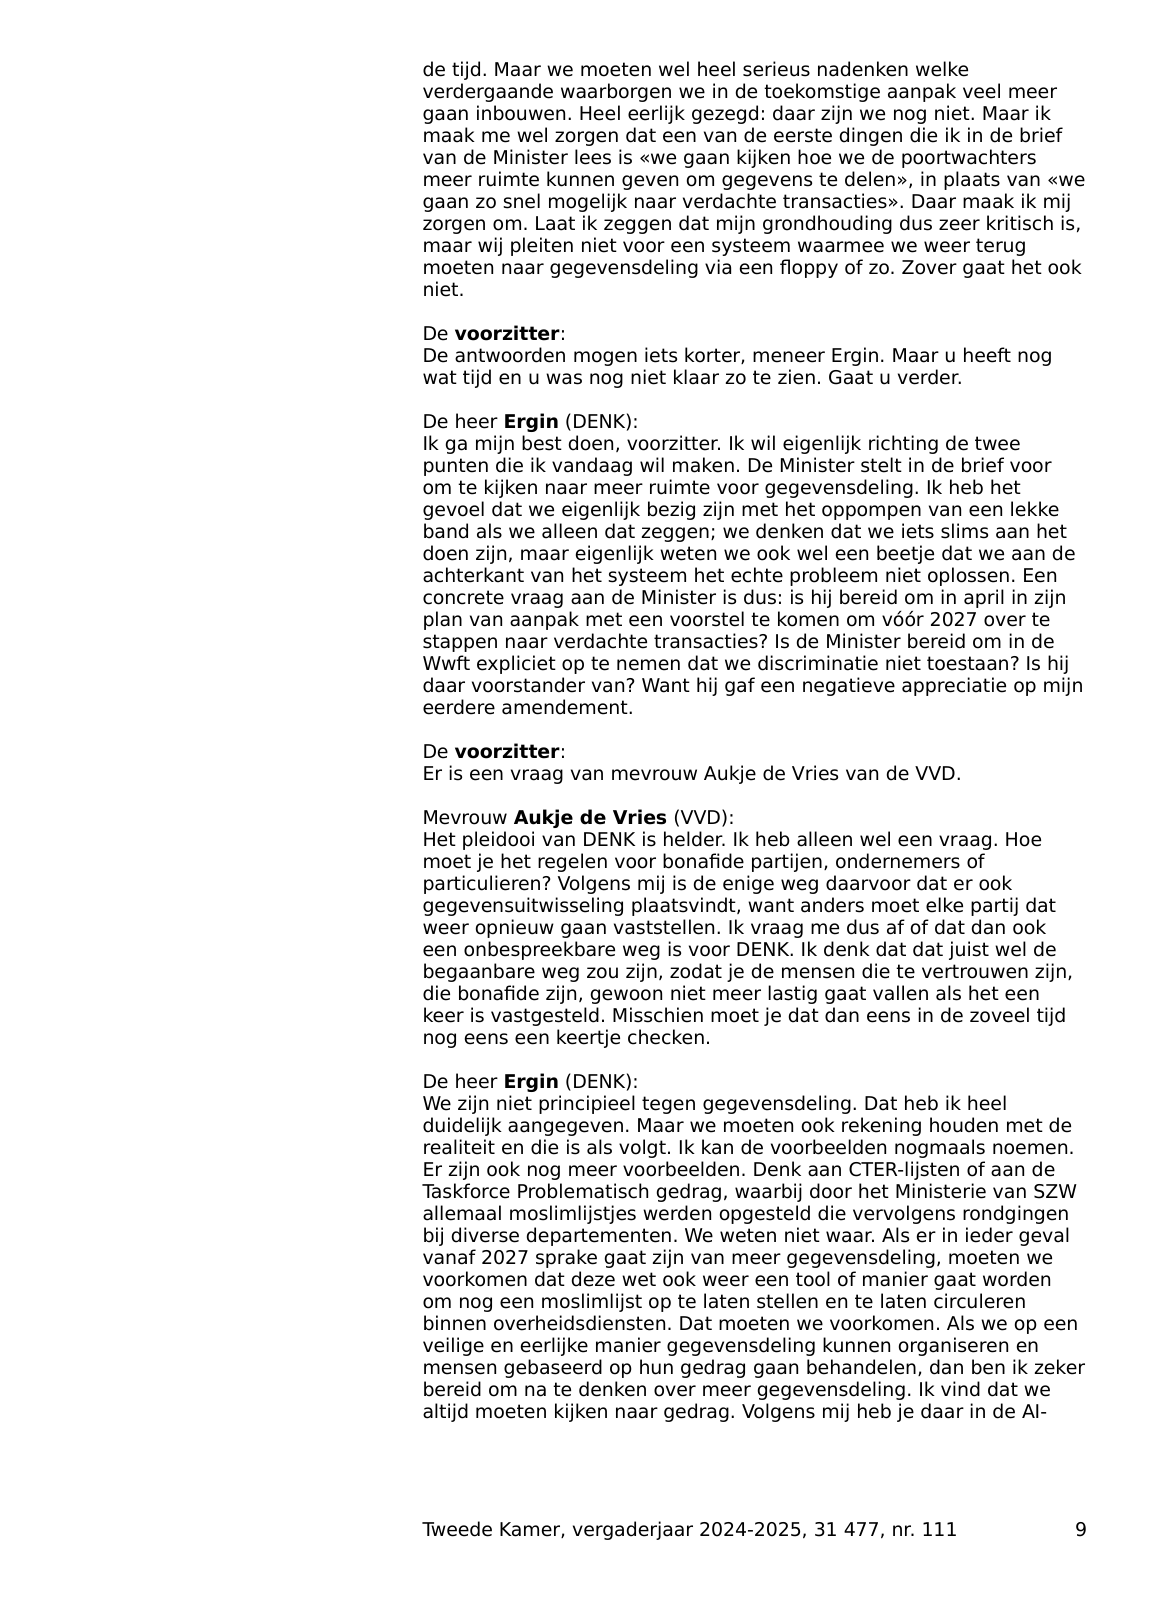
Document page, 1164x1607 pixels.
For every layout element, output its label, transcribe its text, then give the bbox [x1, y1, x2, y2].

text We zijn niet principieel tegen gegevensdeling. Dat heb ik heel duidelijk aangegeven. Maar we moeten ook rekening houden met de realiteit en die is als volgt. Ik kan de voorbeelden nogmaals noemen. Er zijn ook nog meer voorbeelden. Denk aan CTER-lijsten of aan de Taskforce Problematisch gedrag, waarbij door het Ministerie van SZW allemaal moslimlijstjes werden opgesteld die vervolgens rondgingen bij diverse departementen. We weten niet waar. Als er in ieder geval vanaf 2027 sprake gaat zijn van meer gegevensdeling, moeten we voorkomen dat deze wet ook weer een tool of manier gaat worden om nog een moslimlijst op te laten stellen en te laten circuleren binnen overheidsdiensten. Dat moeten we voorkomen. Als we op een veilige en eerlijke manier gegevensdeling kunnen organiseren en mensen gebaseerd op hun gedrag gaan behandelen, dan ben ik zeker bereid om na te denken over meer gegevensdeling. Ik vind dat we altijd moeten kijken naar gedrag. Volgens mij heb je daar in de AI- [422, 1093, 1087, 1423]
text Ik ga mijn best doen, voorzitter. Ik wil eigenlijk richting de twee punten die ik vandaag wil maken. De Minister stelt in de brief voor om te kijken naar meer ruimte voor gegevensdeling. Ik heb het gevoel dat we eigenlijk bezig zijn met het oppompen van een lekke band als we alleen dat zeggen; we denken dat we iets slims aan het doen zijn, maar eigenlijk weten we ook wel een beetje dat we aan de achterkant van het systeem het echte probleem niet oplossen. Een concrete vraag aan de Minister is dus: is hij bereid om in april in zijn plan van aanpak met een voorstel te komen om vóór 2027 over te stappen naar verdachte transacties? Is de Minister bereid om in de Wwft expliciet op te nemen dat we discriminatie niet toestaan? Is hij daar voorstander van? Want hij gaf een negatieve appreciatie op mijn eerdere amendement. [422, 433, 1087, 719]
text Mevrouw Aukje de Vries (VVD): [422, 807, 1087, 829]
text Er is een vraag van mevrouw Aukje de Vries van de VVD. [422, 763, 1087, 785]
text De heer Ergin (DENK): [422, 411, 1087, 433]
text de tijd. Maar we moeten wel heel serieus nadenken welke verdergaande waarborgen we in de toekomstige aanpak veel meer gaan inbouwen. Heel eerlijk gezegd: daar zijn we nog niet. Maar ik maak me wel zorgen dat een van de eerste dingen die ik in de brief van de Minister lees is «we gaan kijken hoe we de poortwachters meer ruimte kunnen geven om gegevens te delen», in plaats van «we gaan zo snel mogelijk naar verdachte transacties». Daar maak ik mij zorgen om. Laat ik zeggen dat mijn grondhouding dus zeer kritisch is, maar wij pleiten niet voor een systeem waarmee we weer terug moeten naar gegevensdeling via een floppy of zo. Zover gaat het ook niet. [422, 59, 1087, 301]
text Het pleidooi van DENK is helder. Ik heb alleen wel een vraag. Hoe moet je het regelen voor bonafide partijen, ondernemers of particulieren? Volgens mij is de enige weg daarvoor dat er ook gegevensuitwisseling plaatsvindt, want anders moet elke partij dat weer opnieuw gaan vaststellen. Ik vraag me dus af of dat dan ook een onbespreekbare weg is voor DENK. Ik denk dat dat juist wel de begaanbare weg zou zijn, zodat je de mensen die te vertrouwen zijn, die bonafide zijn, gewoon niet meer lastig gaat vallen als het een keer is vastgesteld. Misschien moet je dat dan eens in de zoveel tijd nog eens een keertje checken. [422, 829, 1087, 1049]
text De voorzitter: [422, 741, 1087, 763]
text De heer Ergin (DENK): [422, 1071, 1087, 1093]
text De antwoorden mogen iets korter, meneer Ergin. Maar u heeft nog wat tijd en u was nog niet klaar zo te zien. Gaat u verder. [422, 345, 1087, 389]
text De voorzitter: [422, 323, 1087, 345]
